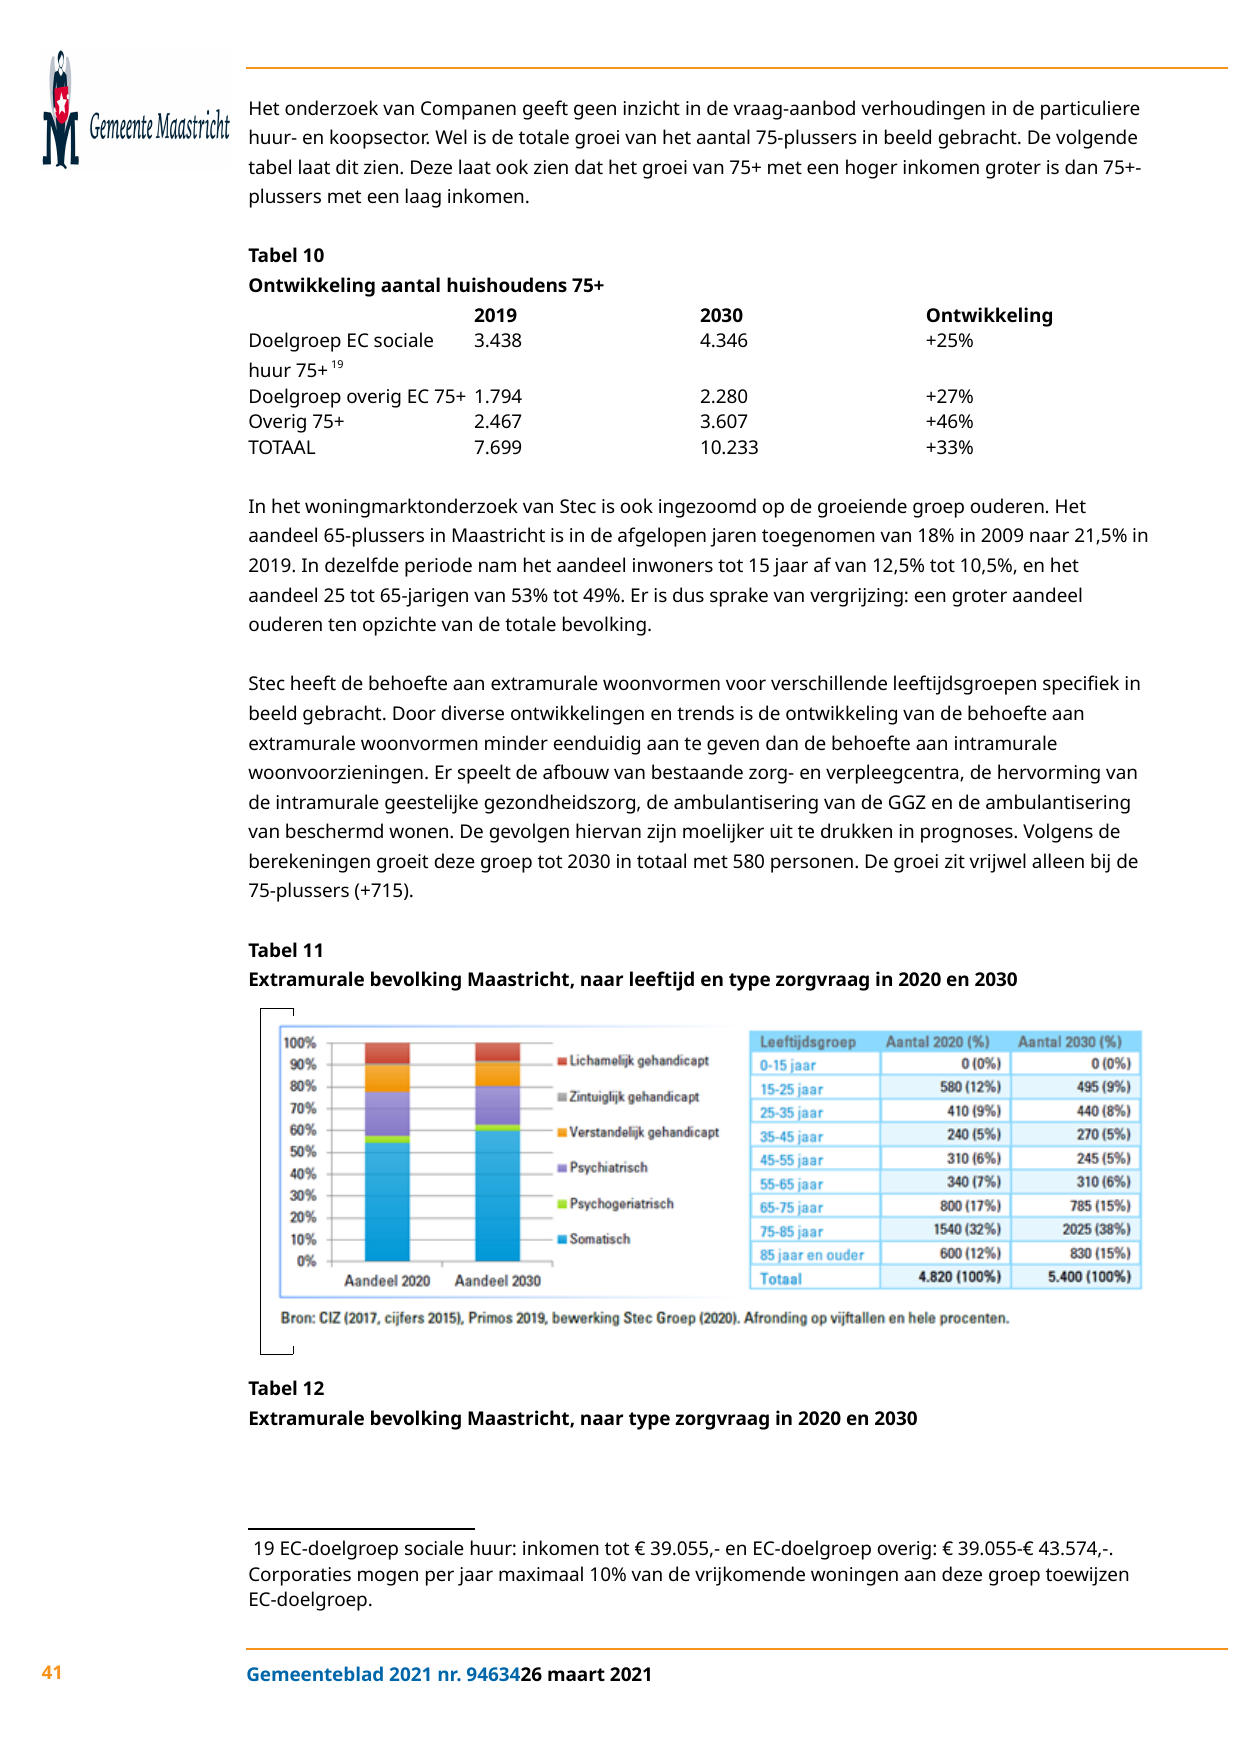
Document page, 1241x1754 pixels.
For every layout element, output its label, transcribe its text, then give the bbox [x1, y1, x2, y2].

table_cell TOTAAL [248, 435, 474, 460]
text Het onderzoek van Companen geeft geen inzicht in de vraag-aanbod verhoudingen in de particuliere huur- en koopsector. Wel is de totale groei van het aantal 75-plussers in beeld gebracht. De volgende tabel laat dit zien. Deze laat ook zien dat het groei van 75+ met een hoger inkomen groter is dan 75+-plussers met een laag inkomen. [248, 95, 1152, 209]
table_cell 3.438 [474, 328, 700, 383]
text In het woningmarktonderzoek van Stec is ook ingezoomd op de groeiende groep ouderen. Het aandeel 65-plussers in Maastricht is in de afgelopen jaren toegenomen van 18% in 2009 naar 21,5% in 2019. In dezelfde periode nam het aandeel inwoners tot 15 jaar af van 12,5% tot 10,5%, en het aandeel 25 tot 65-jarigen van 53% tot 49%. Er is dus sprake van vergrijzing: een groter aandeel ouderen ten opzichte van de totale bevolking. [248, 493, 1152, 637]
table_cell 2.280 [700, 383, 926, 409]
table_header Ontwikkeling [926, 302, 1152, 328]
table_header 2019 [474, 302, 700, 328]
table_cell Doelgroep EC sociale huur 75+ [248, 328, 474, 383]
table_cell +46% [926, 409, 1152, 434]
picture [268, 1016, 1173, 1346]
table_cell 2.467 [474, 409, 700, 434]
table_cell +27% [926, 383, 1152, 409]
table_cell Overig 75+ [248, 409, 474, 434]
table_cell 4.346 [700, 328, 926, 383]
text Stec heeft de behoefte aan extramurale woonvormen voor verschillende leeftijdsgroepen specifiek in beeld gebracht. Door diverse ontwikkelingen en trends is de ontwikkeling van de behoefte aan extramurale woonvormen minder eenduidig aan te geven dan de behoefte aan intramurale woonvoorzieningen. Er speelt de afbouw van bestaande zorg- en verpleegcentra, de hervorming van de intramurale geestelijke gezondheidszorg, de ambulantisering van de GGZ en de ambulantisering van beschermd wonen. De gevolgen hiervan zijn moelijker uit te drukken in prognoses. Volgens de berekeningen groeit deze groep tot 2030 in totaal met 580 personen. De groei zit vrijwel alleen bij de 75-plussers (+715). [248, 671, 1152, 903]
table_cell 7.699 [474, 435, 700, 460]
text Tabel 12 [248, 1375, 1152, 1401]
picture [41, 47, 231, 172]
table_cell 3.607 [700, 409, 926, 434]
table_cell 1.794 [474, 383, 700, 409]
text Extramurale bevolking Maastricht, naar type zorgvraag in 2020 en 2030 [248, 1405, 1152, 1431]
text Ontwikkeling aantal huishoudens 75+ [248, 272, 1152, 298]
table_cell +33% [926, 435, 1152, 460]
text Tabel 10 [248, 243, 1152, 268]
text Tabel 11 [248, 937, 1152, 962]
table_header [248, 302, 474, 328]
table_cell Doelgroep overig EC 75+ [248, 383, 474, 409]
table_cell 10.233 [700, 435, 926, 460]
text Extramurale bevolking Maastricht, naar leeftijd en type zorgvraag in 2020 en 2030 [248, 966, 1152, 992]
table_cell +25% [926, 328, 1152, 383]
table_header 2030 [700, 302, 926, 328]
